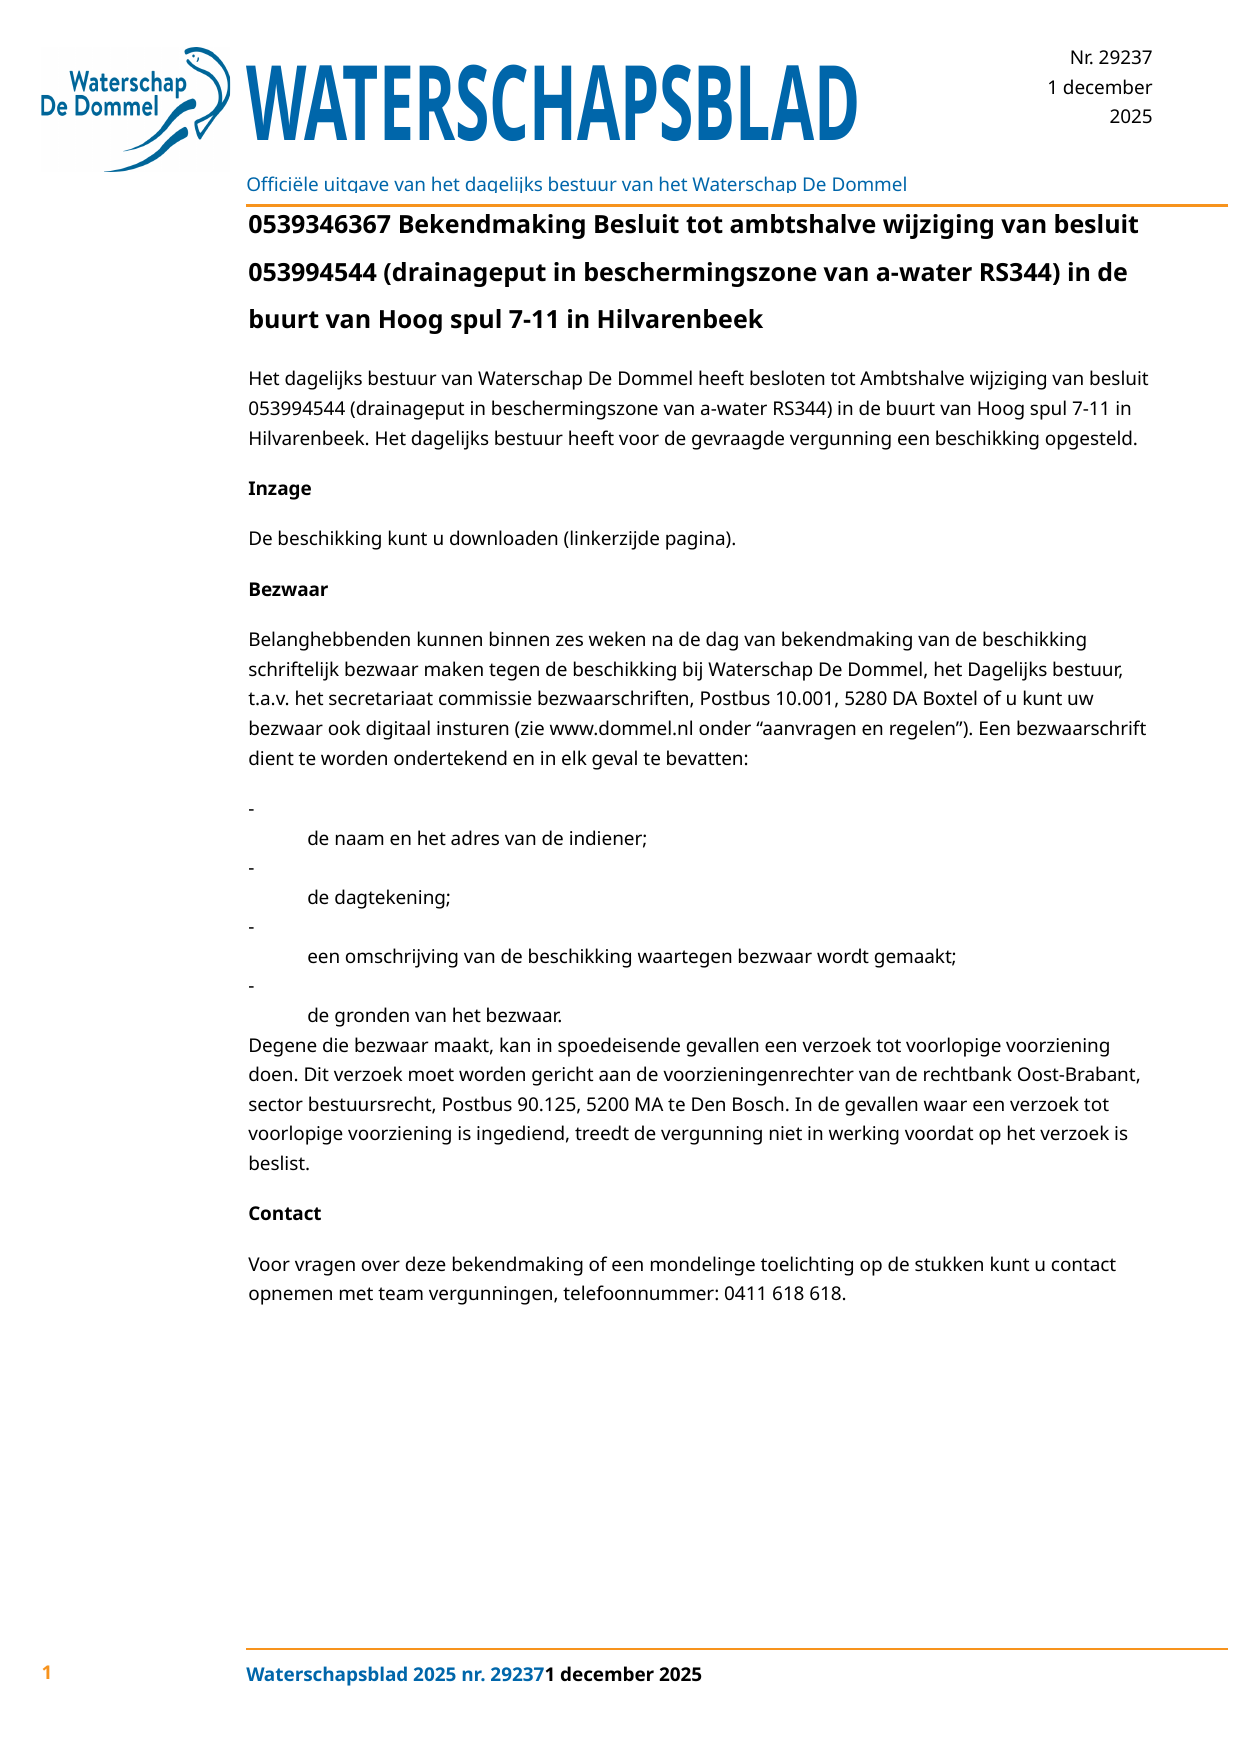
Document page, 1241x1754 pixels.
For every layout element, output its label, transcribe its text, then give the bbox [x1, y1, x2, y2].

text Het dagelijks bestuur van Waterschap De Dommel heeft besloten tot Ambtshalve wijziging van besluit 053994544 (drainageput in beschermingszone van a-water RS344) in de buurt van Hoog spul 7-11 in Hilvarenbeek. Het dagelijks bestuur heeft voor de gevraagde vergunning een beschikking opgesteld. [248, 366, 1152, 450]
text De beschikking kunt u downloaden (linkerzijde pagina). [248, 526, 1152, 551]
list de dagtekening; [248, 884, 1152, 909]
text Voor vragen over deze bekendmaking of een mondelinge toelichting op de stukken kunt u contact opnemen met team vergunningen, telefoonnummer: 0411 618 618. [248, 1251, 1152, 1306]
text Inzage [248, 475, 1152, 501]
text Contact [248, 1201, 1152, 1226]
list de naam en het adres van de indiener; [248, 825, 1152, 850]
text Belanghebbenden kunnen binnen zes weken na de dag van bekendmaking van de beschikking schriftelijk bezwaar maken tegen de beschikking bij Waterschap De Dommel, het Dagelijks bestuur, t.a.v. het secretariaat commissie bezwaarschriften, Postbus 10.001, 5280 DA Boxtel of u kunt uw bezwaar ook digitaal insturen (zie www.dommel.nl onder “aanvragen en regelen”). Een bezwaarschrift dient te worden ondertekend en in elk geval te bevatten: [248, 626, 1152, 770]
picture [198, 118, 210, 131]
list een omschrijving van de beschikking waartegen bezwaar wordt gemaakt; [248, 943, 1152, 969]
text 0539346367 Bekendmaking Besluit tot ambtshalve wijziging van besluit 053994544 (drainageput in beschermingszone van a-water RS344) in de buurt van Hoog spul 7-11 in Hilvarenbeek [248, 207, 1152, 336]
picture [41, 47, 231, 172]
text Bezwaar [248, 576, 1152, 602]
picture [204, 47, 231, 76]
text Degene die bezwaar maakt, kan in spoedeisende gevallen een verzoek tot voorlopige voorziening doen. Dit verzoek moet worden gericht aan de voorzieningenrechter van de rechtbank Oost-Brabant, sector bestuursrecht, Postbus 90.125, 5200 MA te Den Bosch. In de gevallen waar een verzoek tot voorlopige voorziening is ingediend, treedt de vergunning niet in werking voordat op het verzoek is beslist. [248, 1032, 1152, 1176]
list de gronden van het bezwaar. [248, 1002, 1152, 1028]
picture [45, 99, 51, 111]
